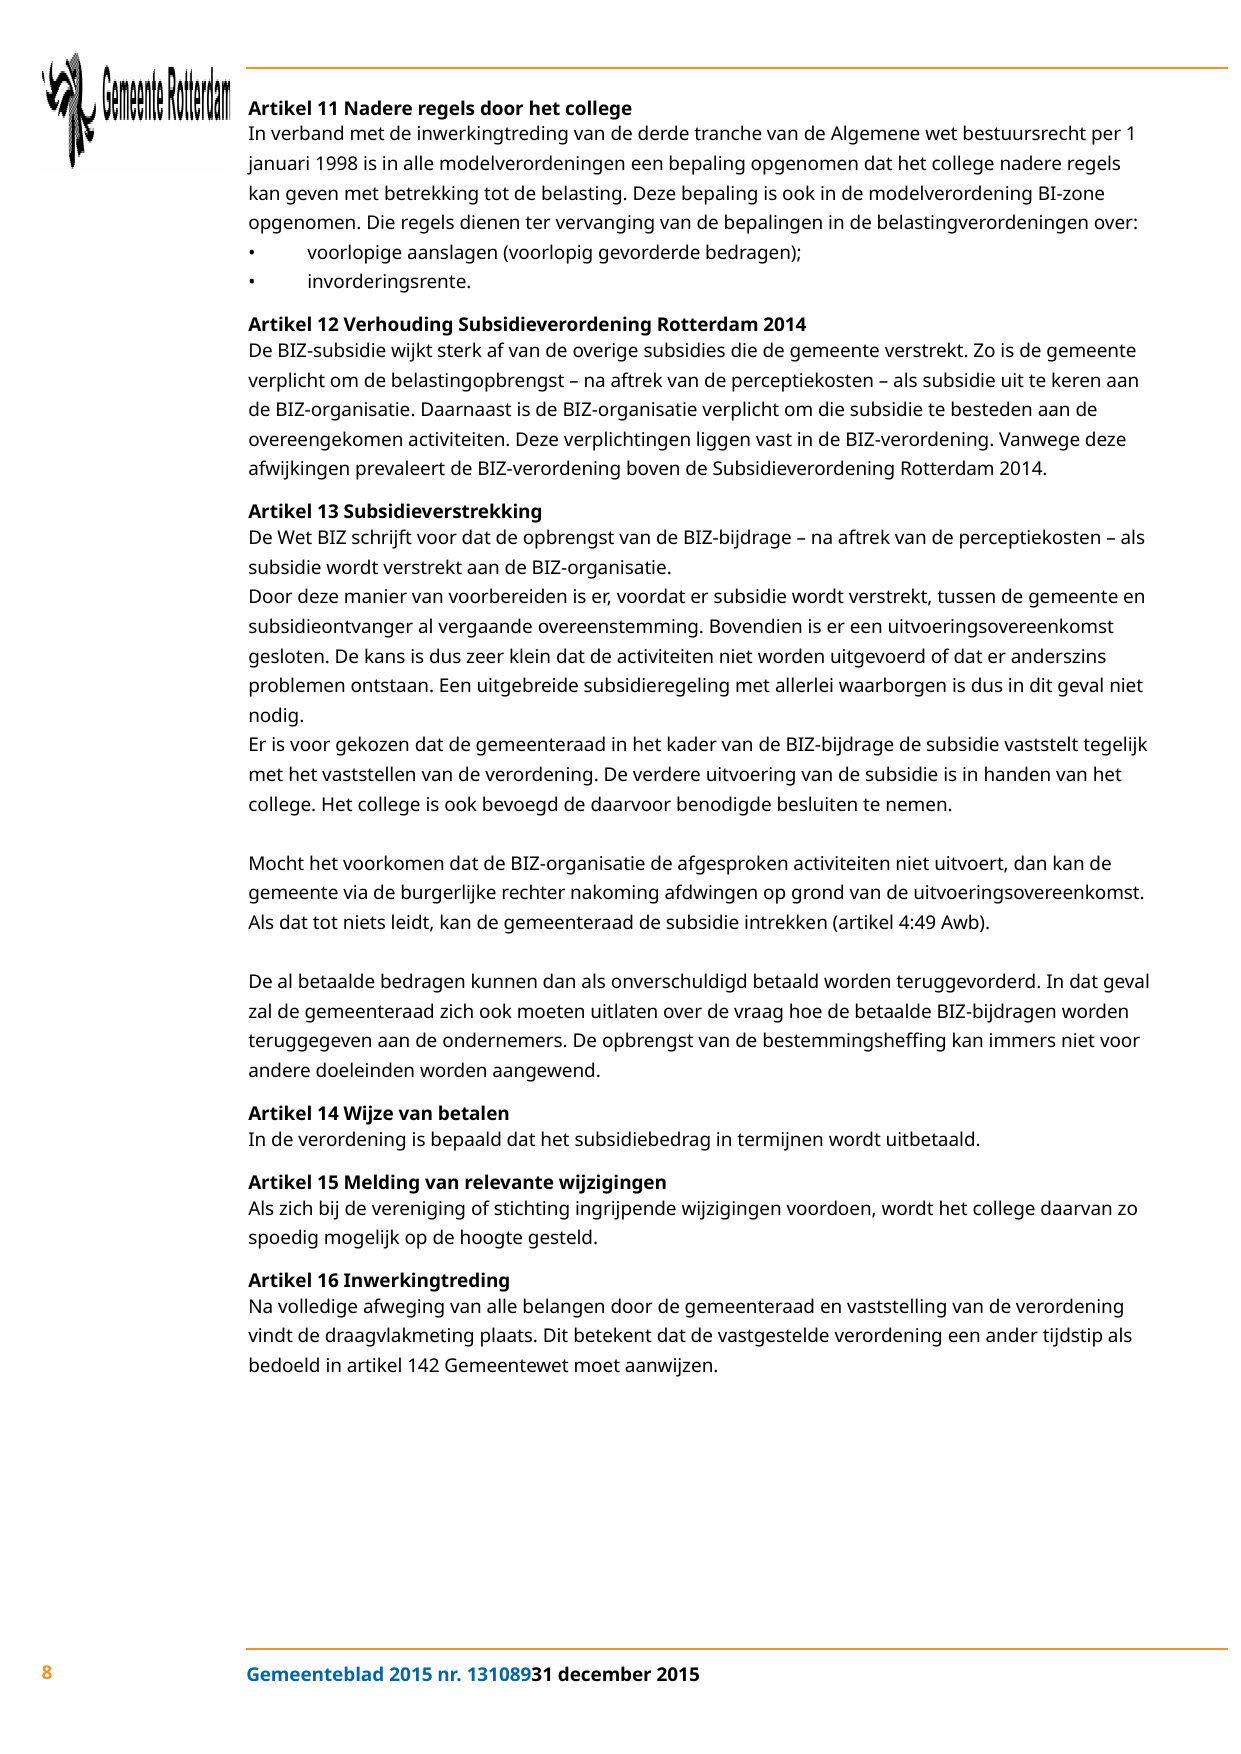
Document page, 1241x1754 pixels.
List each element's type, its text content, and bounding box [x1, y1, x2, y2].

text Artikel 16 Inwerkingtreding [248, 1267, 1152, 1293]
text Door deze manier van voorbereiden is er, voordat er subsidie wordt verstrekt, tussen de gemeente en subsidieontvanger al vergaande overeenstemming. Bovendien is er een uitvoeringsovereenkomst gesloten. De kans is dus zeer klein dat de activiteiten niet worden uitgevoerd of dat er anderszins problemen ontstaan. Een uitgebreide subsidieregeling met allerlei waarborgen is dus in dit geval niet nodig. [248, 584, 1152, 728]
text Als zich bij de vereniging of stichting ingrijpende wijzigingen voordoen, wordt het college daarvan zo spoedig mogelijk op de hoogte gesteld. [248, 1195, 1152, 1250]
text Er is voor gekozen dat de gemeenteraad in het kader van de BIZ-bijdrage de subsidie vaststelt tegelijk met het vaststellen van de verordening. De verdere uitvoering van de subsidie is in handen van het college. Het college is ook bevoegd de daarvoor benodigde besluiten te nemen. [248, 732, 1152, 816]
text Artikel 15 Melding van relevante wijzigingen [248, 1169, 1152, 1195]
text Mocht het voorkomen dat de BIZ-organisatie de afgesproken activiteiten niet uitvoert, dan kan de gemeente via de burgerlijke rechter nakoming afdwingen op grond van de uitvoeringsovereenkomst. Als dat tot niets leidt, kan de gemeenteraad de subsidie intrekken (artikel 4:49 Awb). [248, 850, 1152, 935]
text In verband met de inwerkingtreding van de derde tranche van de Algemene wet bestuursrecht per 1 januari 1998 is in alle modelverordeningen een bepaling opgenomen dat het college nadere regels kan geven met betrekking tot de belasting. Deze bepaling is ook in de modelverordening BI-zone opgenomen. Die regels dienen ter vervanging van de bepalingen in de belastingverordeningen over: [248, 121, 1152, 235]
text Artikel 14 Wijze van betalen [248, 1100, 1152, 1126]
picture [41, 47, 231, 172]
text Artikel 13 Subsidieverstrekking [248, 499, 1152, 524]
text De Wet BIZ schrijft voor dat de opbrengst van de BIZ-bijdrage – na aftrek van de perceptiekosten – als subsidie wordt verstrekt aan de BIZ-organisatie. [248, 524, 1152, 580]
list invorderingsrente. [248, 268, 1152, 294]
text Artikel 11 Nadere regels door het college [248, 95, 1152, 121]
text Na volledige afweging van alle belangen door de gemeenteraad en vaststelling van de verordening vindt de draagvlakmeting plaats. Dit betekent dat de vastgestelde verordening een ander tijdstip als bedoeld in artikel 142 Gemeentewet moet aanwijzen. [248, 1293, 1152, 1378]
text In de verordening is bepaald dat het subsidiebedrag in termijnen wordt uitbetaald. [248, 1126, 1152, 1152]
list voorlopige aanslagen (voorlopig gevorderde bedragen); [248, 239, 1152, 264]
text Artikel 12 Verhouding Subsidieverordening Rotterdam 2014 [248, 312, 1152, 337]
text De BIZ-subsidie wijkt sterk af van de overige subsidies die de gemeente verstrekt. Zo is de gemeente verplicht om de belastingopbrengst – na aftrek van de perceptiekosten – als subsidie uit te keren aan de BIZ-organisatie. Daarnaast is de BIZ-organisatie verplicht om die subsidie te besteden aan de overeengekomen activiteiten. Deze verplichtingen liggen vast in de BIZ-verordening. Vanwege deze afwijkingen prevaleert de BIZ-verordening boven de Subsidieverordening Rotterdam 2014. [248, 337, 1152, 481]
text De al betaalde bedragen kunnen dan als onverschuldigd betaald worden teruggevorderd. In dat geval zal de gemeenteraad zich ook moeten uitlaten over de vraag hoe de betaalde BIZ-bijdragen worden teruggegeven aan de ondernemers. De opbrengst van de bestemmingsheffing kan immers niet voor andere doeleinden worden aangewend. [248, 968, 1152, 1083]
